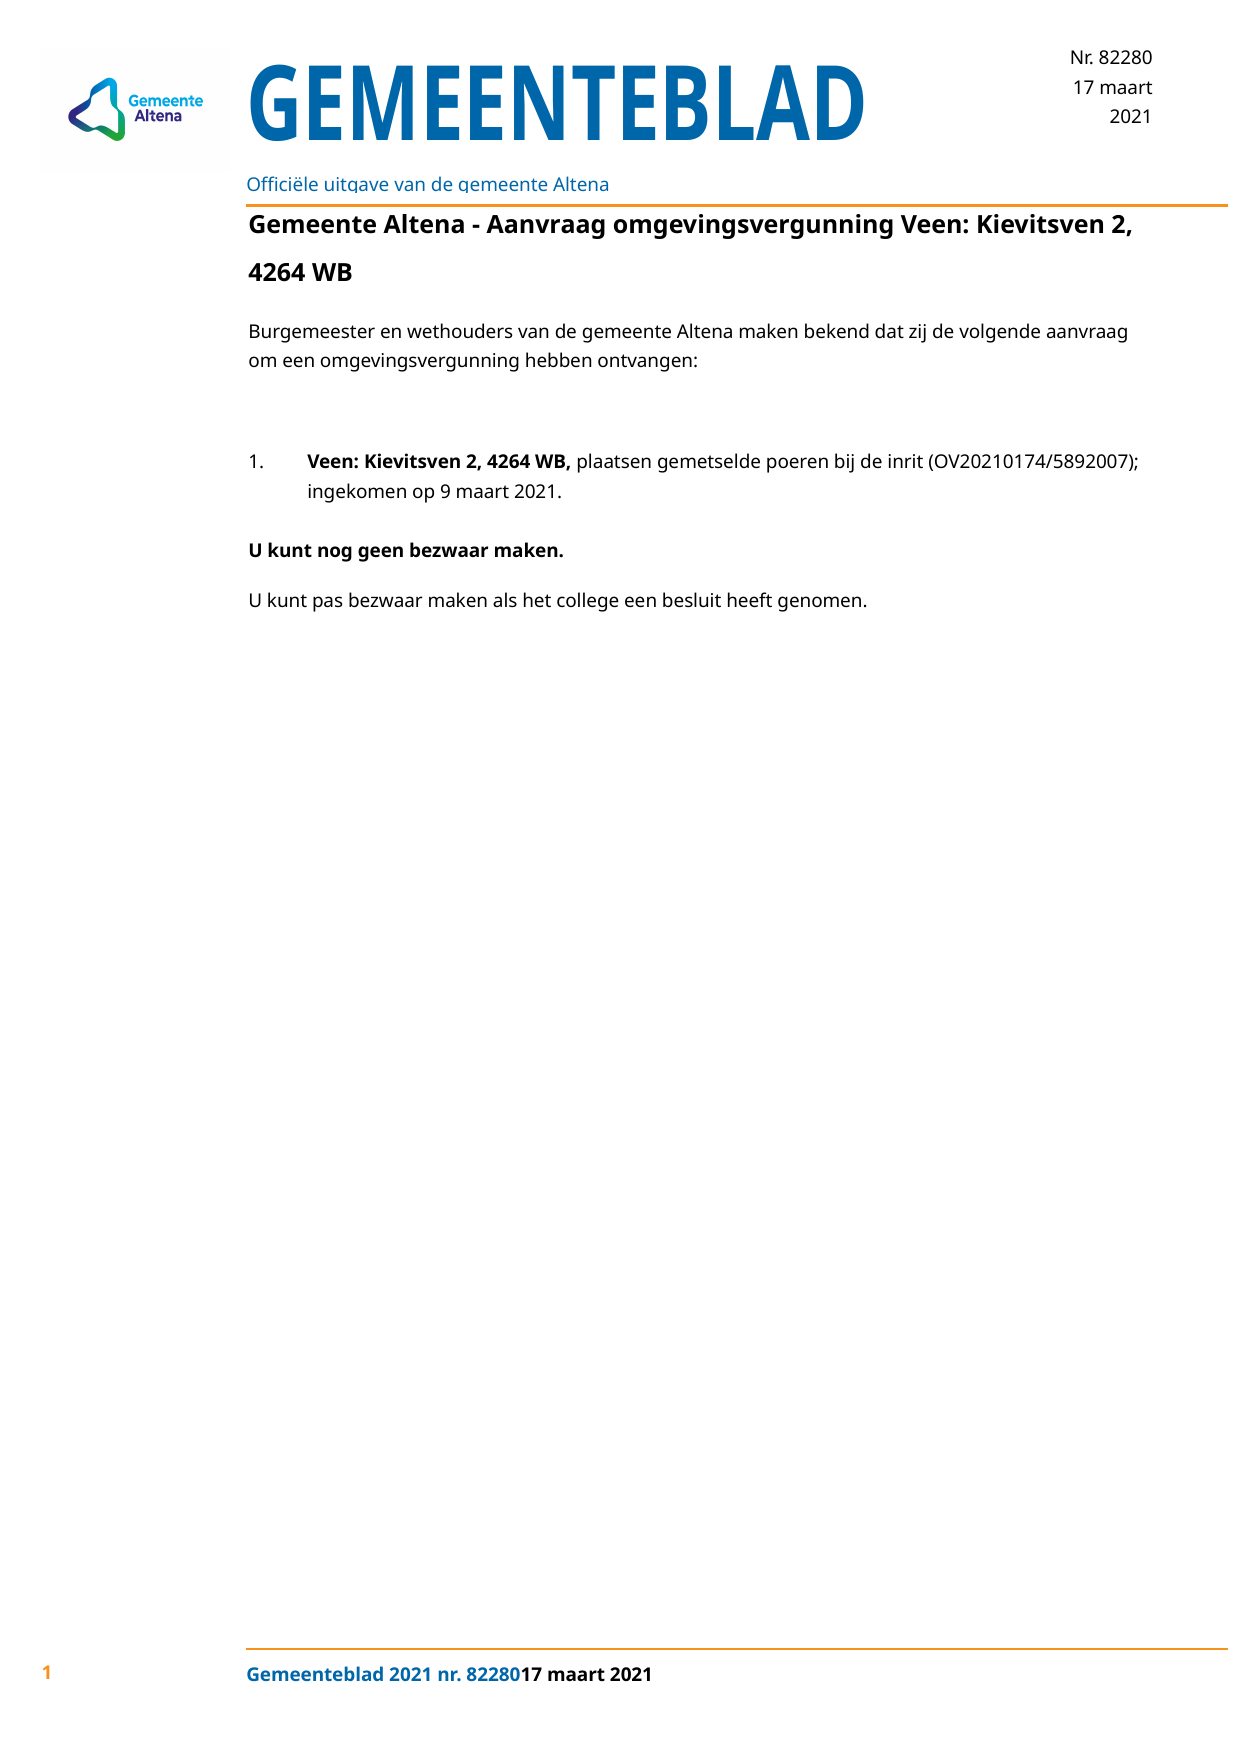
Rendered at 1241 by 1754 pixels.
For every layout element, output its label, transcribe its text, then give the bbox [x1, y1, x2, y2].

text Gemeente Altena - Aanvraag omgevingsvergunning Veen: Kievitsven 2, 4264 WB [248, 207, 1152, 288]
text U kunt nog geen bezwaar maken. [248, 537, 1152, 563]
picture [41, 47, 231, 172]
list Veen: Kievitsven 2, 4264 WB, plaatsen gemetselde poeren bij de inrit (OV20210174/5892007); ingekomen op 9 maart 2021. [248, 448, 1152, 504]
text U kunt pas bezwaar maken als het college een besluit heeft genomen. [248, 587, 1152, 613]
text Burgemeester en wethouders van de gemeente Altena maken bekend dat zij de volgende aanvraag om een omgevingsvergunning hebben ontvangen: [248, 318, 1152, 373]
